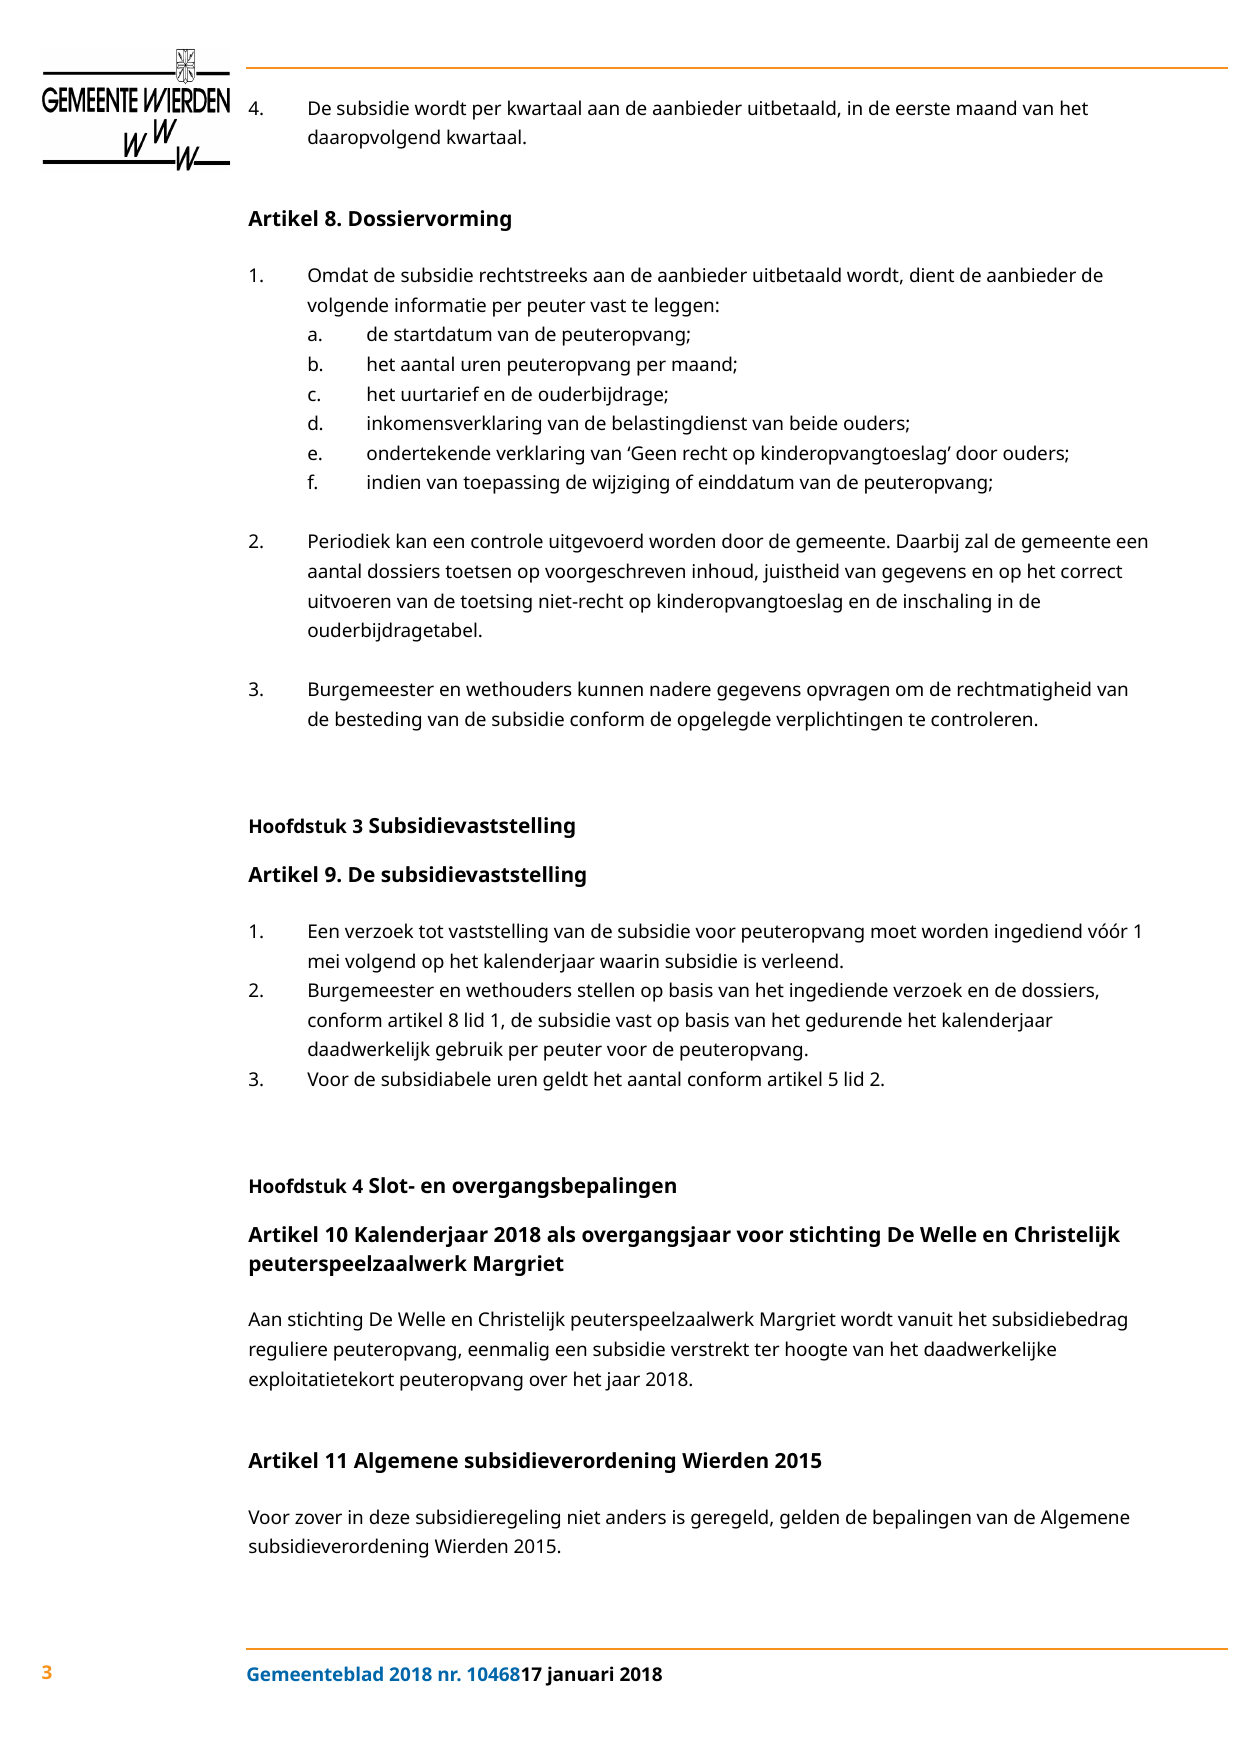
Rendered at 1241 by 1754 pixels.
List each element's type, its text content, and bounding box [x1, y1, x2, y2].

text Aan stichting De Welle en Christelijk peuterspeelzaalwerk Margriet wordt vanuit het subsidiebedrag reguliere peuteropvang, eenmalig een subsidie verstrekt ter hoogte van het daadwerkelijke exploitatietekort peuteropvang over het jaar 2018. [248, 1307, 1152, 1392]
text Hoofdstuk 4 Slot- en overgangsbepalingen [248, 1171, 1152, 1199]
list ondertekende verklaring van ‘Geen recht op kinderopvangtoeslag’ door ouders; [307, 440, 1152, 466]
list Burgemeester en wethouders stellen op basis van het ingediende verzoek en de dossiers, conform artikel 8 lid 1, de subsidie vast op basis van het gedurende het kalenderjaar daadwerkelijk gebruik per peuter voor de peuteropvang. [248, 977, 1152, 1062]
list inkomensverklaring van de belastingdienst van beide ouders; [307, 410, 1152, 436]
list Voor de subsidiabele uren geldt het aantal conform artikel 5 lid 2. [248, 1066, 1152, 1092]
list indien van toepassing de wijziging of einddatum van de peuteropvang; [307, 469, 1152, 495]
list het aantal uren peuteropvang per maand; [307, 351, 1152, 377]
text Artikel 11 Algemene subsidieverordening Wierden 2015 [248, 1446, 1152, 1474]
list het uurtarief en de ouderbijdrage; [307, 381, 1152, 406]
text Artikel 8. Dossiervorming [248, 204, 1152, 233]
list Burgemeester en wethouders kunnen nadere gegevens opvragen om de rechtmatigheid van de besteding van de subsidie conform de opgelegde verplichtingen te controleren. [248, 677, 1152, 732]
list Periodiek kan een controle uitgevoerd worden door de gemeente. Daarbij zal de gemeente een aantal dossiers toetsen op voorgeschreven inhoud, juistheid van gegevens en op het correct uitvoeren van de toetsing niet-recht op kinderopvangtoeslag en de inschaling in de ouderbijdragetabel. [248, 529, 1152, 643]
list Omdat de subsidie rechtstreeks aan de aanbieder uitbetaald wordt, dient de aanbieder de volgende informatie per peuter vast te leggen: [248, 262, 1152, 318]
picture [41, 47, 231, 172]
list de startdatum van de peuteropvang; [307, 322, 1152, 347]
text Artikel 9. De subsidievaststelling [248, 860, 1152, 889]
list De subsidie wordt per kwartaal aan de aanbieder uitbetaald, in de eerste maand van het daaropvolgend kwartaal. [248, 95, 1152, 150]
text Hoofdstuk 3 Subsidievaststelling [248, 811, 1152, 839]
text Artikel 10 Kalenderjaar 2018 als overgangsjaar voor stichting De Welle en Christelijk peuterspeelzaalwerk Margriet [248, 1220, 1152, 1277]
list Een verzoek tot vaststelling van de subsidie voor peuteropvang moet worden ingediend vóór 1 mei volgend op het kalenderjaar waarin subsidie is verleend. [248, 918, 1152, 973]
text Voor zover in deze subsidieregeling niet anders is geregeld, gelden de bepalingen van de Algemene subsidieverordening Wierden 2015. [248, 1504, 1152, 1559]
